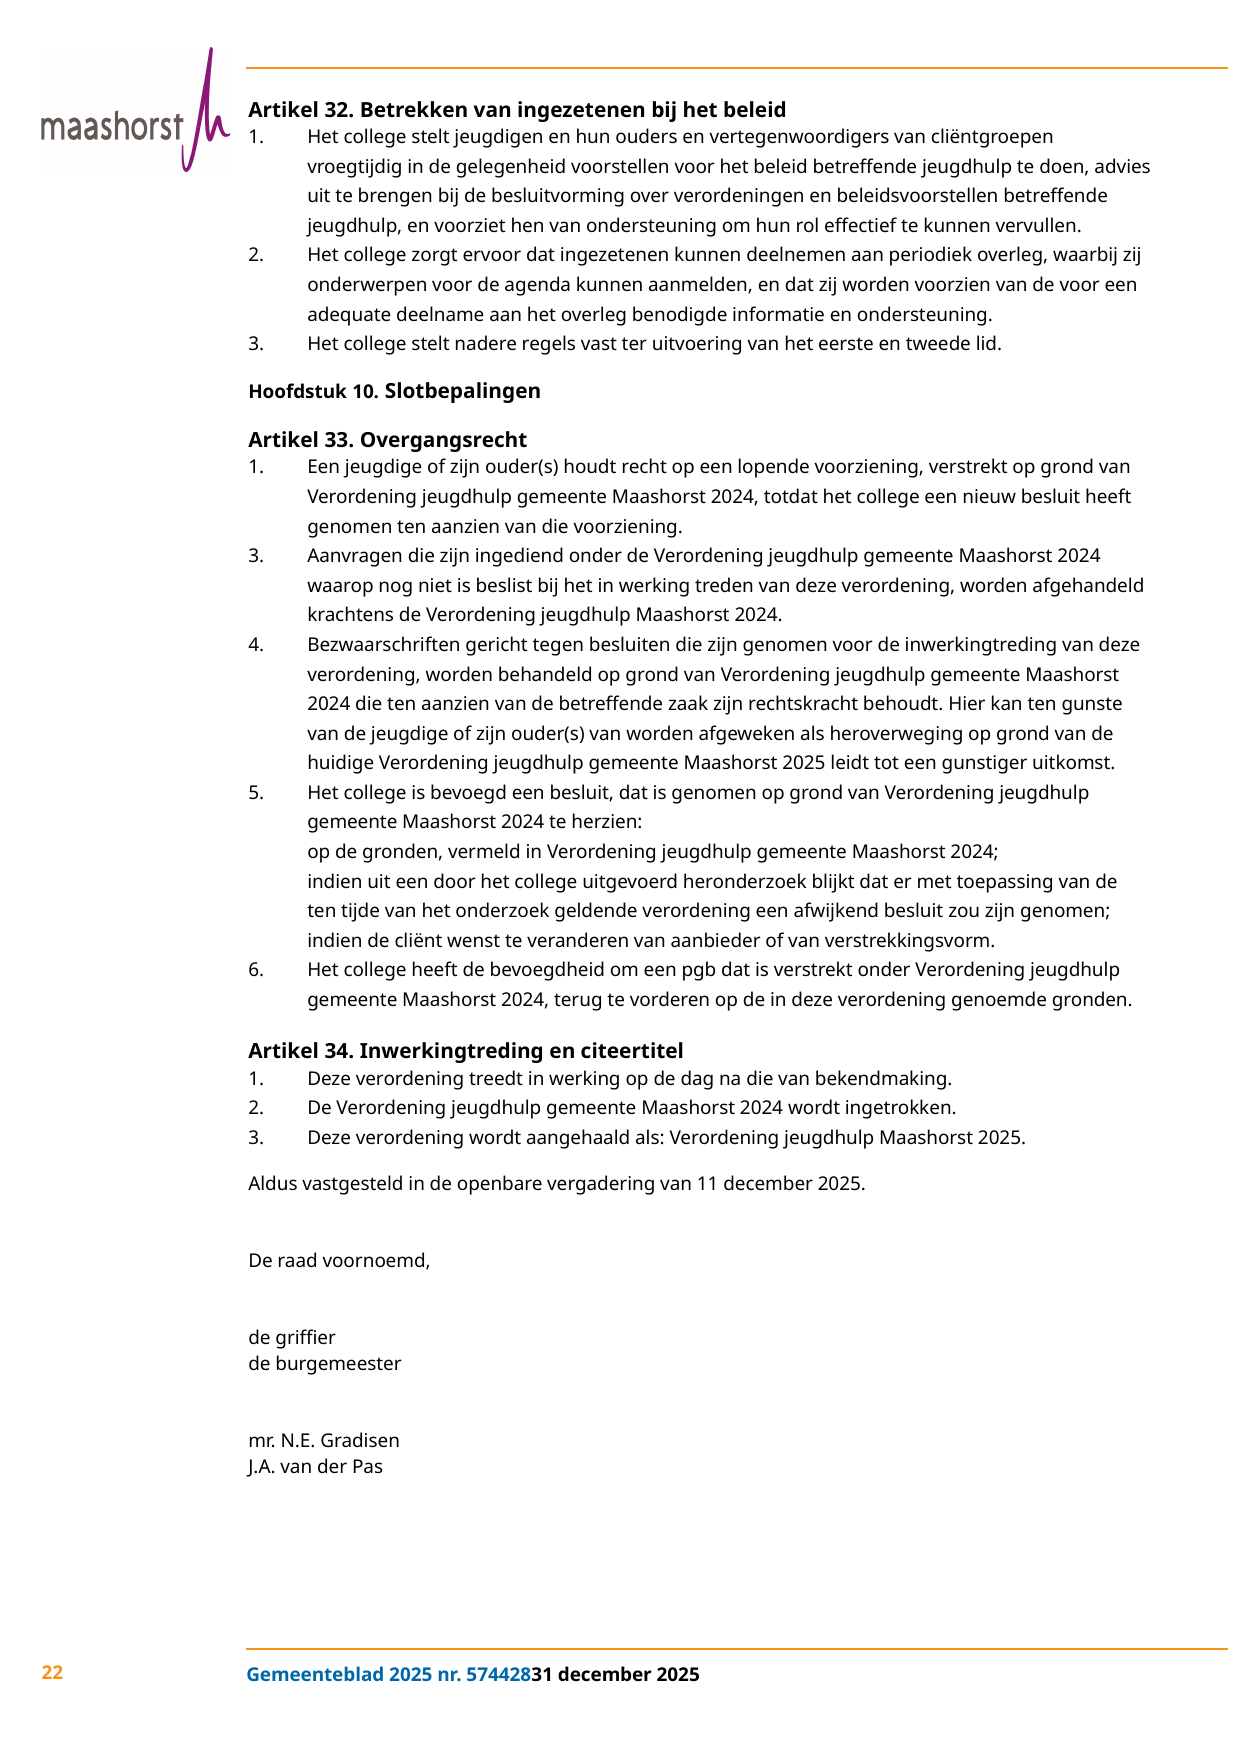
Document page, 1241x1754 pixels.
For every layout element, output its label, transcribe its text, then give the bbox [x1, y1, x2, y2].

picture [41, 47, 231, 172]
list Deze verordening wordt aangehaald als: Verordening jeugdhulp Maashorst 2025. [248, 1124, 1152, 1150]
text de burgemeester [248, 1350, 1152, 1376]
list Een jeugdige of zijn ouder(s) houdt recht op een lopende voorziening, verstrekt op grond van Verordening jeugdhulp gemeente Maashorst 2024, totdat het college een nieuw besluit heeft genomen ten aanzien van die voorziening. [248, 454, 1152, 538]
list indien de cliënt wenst te veranderen van aanbieder of van verstrekkingsvorm. [248, 927, 1152, 953]
list Deze verordening treedt in werking op de dag na die van bekendmaking. [248, 1065, 1152, 1091]
text mr. N.E. Gradisen [248, 1427, 1152, 1453]
text De raad voornoemd, [248, 1247, 1152, 1273]
list indien uit een door het college uitgevoerd heronderzoek blijkt dat er met toepassing van de ten tijde van het onderzoek geldende verordening een afwijkend besluit zou zijn genomen; [248, 868, 1152, 923]
list op de gronden, vermeld in Verordening jeugdhulp gemeente Maashorst 2024; [248, 838, 1152, 864]
list Bezwaarschriften gericht tegen besluiten die zijn genomen voor de inwerkingtreding van deze verordening, worden behandeld op grond van Verordening jeugdhulp gemeente Maashorst 2024 die ten aanzien van de betreffende zaak zijn rechtskracht behoudt. Hier kan ten gunste van de jeugdige of zijn ouder(s) van worden afgeweken als heroverweging op grond van de huidige Verordening jeugdhulp gemeente Maashorst 2025 leidt tot een gunstiger uitkomst. [248, 631, 1152, 775]
text de griffier [248, 1324, 1152, 1350]
list Het college stelt jeugdigen en hun ouders en vertegenwoordigers van cliëntgroepen vroegtijdig in de gelegenheid voorstellen voor het beleid betreffende jeugdhulp te doen, advies uit te brengen bij de besluitvorming over verordeningen en beleidsvoorstellen betreffende jeugdhulp, en voorziet hen van ondersteuning om hun rol effectief te kunnen vervullen. [248, 123, 1152, 238]
list Het college stelt nadere regels vast ter uitvoering van het eerste en tweede lid. [248, 330, 1152, 356]
list Het college is bevoegd een besluit, dat is genomen op grond van Verordening jeugdhulp gemeente Maashorst 2024 te herzien: [248, 779, 1152, 834]
text J.A. van der Pas [248, 1453, 1152, 1478]
text Artikel 33. Overgangsrecht [248, 425, 1152, 454]
text Hoofdstuk 10. Slotbepalingen [248, 376, 1152, 404]
list Aanvragen die zijn ingediend onder de Verordening jeugdhulp gemeente Maashorst 2024 waarop nog niet is beslist bij het in werking treden van deze verordening, worden afgehandeld krachtens de Verordening jeugdhulp Maashorst 2024. [248, 542, 1152, 627]
text Artikel 34. Inwerkingtreding en citeertitel [248, 1037, 1152, 1065]
list Het college heeft de bevoegdheid om een pgb dat is verstrekt onder Verordening jeugdhulp gemeente Maashorst 2024, terug te vorderen op de in deze verordening genoemde gronden. [248, 957, 1152, 1012]
text Aldus vastgesteld in de openbare vergadering van 11 december 2025. [248, 1170, 1152, 1196]
list Het college zorgt ervoor dat ingezetenen kunnen deelnemen aan periodiek overleg, waarbij zij onderwerpen voor de agenda kunnen aanmelden, en dat zij worden voorzien van de voor een adequate deelname aan het overleg benodigde informatie en ondersteuning. [248, 242, 1152, 326]
list De Verordening jeugdhulp gemeente Maashorst 2024 wordt ingetrokken. [248, 1094, 1152, 1120]
text Artikel 32. Betrekken van ingezetenen bij het beleid [248, 95, 1152, 123]
